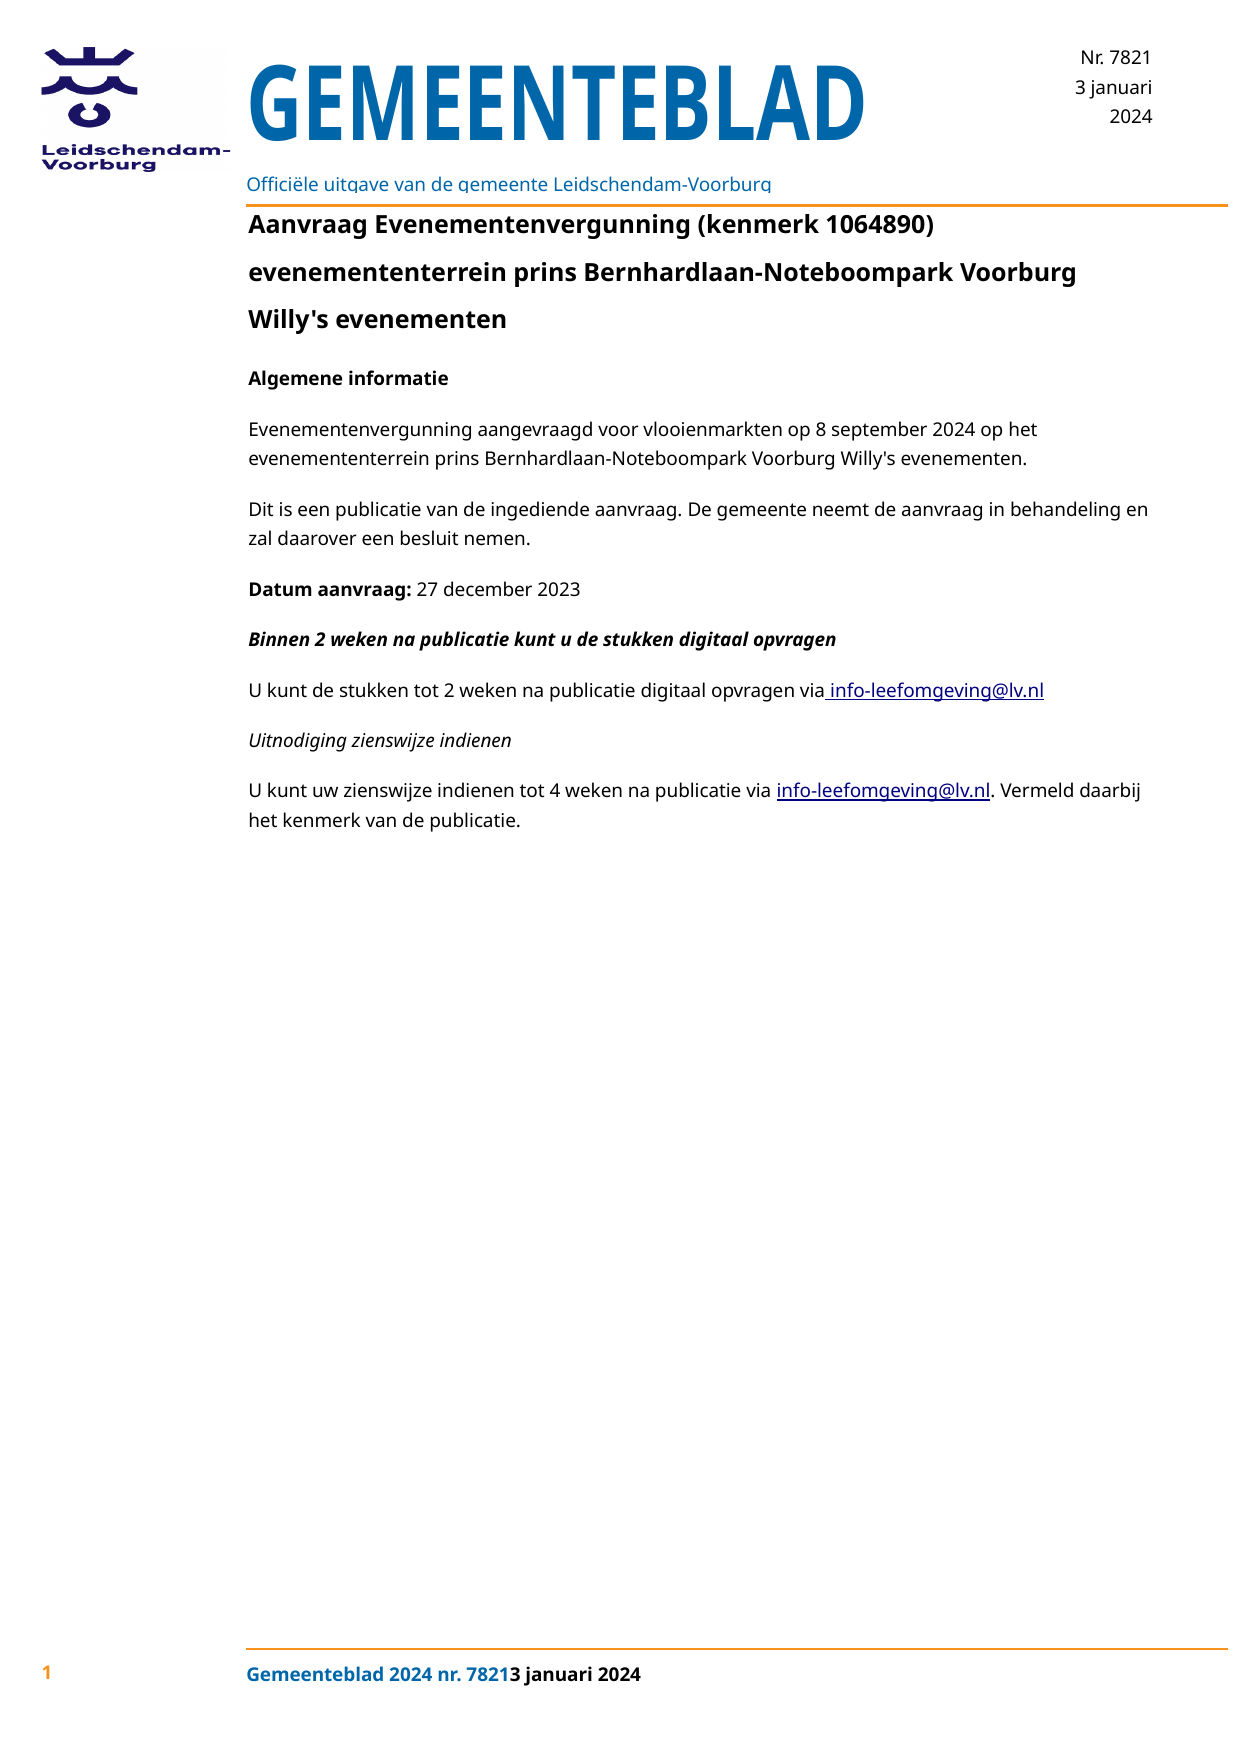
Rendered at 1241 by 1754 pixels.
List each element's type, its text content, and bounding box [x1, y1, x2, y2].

text Algemene informatie [248, 366, 1152, 391]
text U kunt uw zienswijze indienen tot 4 weken na publicatie via info-leefomgeving@lv.nl. Vermeld daarbij het kenmerk van de publicatie. [248, 778, 1152, 833]
picture [41, 47, 231, 172]
text U kunt de stukken tot 2 weken na publicatie digitaal opvragen via info-leefomgeving@lv.nl [248, 677, 1152, 702]
text Evenementenvergunning aangevraagd voor vlooienmarkten op 8 september 2024 op het evenemententerrein prins Bernhardlaan-Noteboompark Voorburg Willy's evenementen. [248, 416, 1152, 471]
text Datum aanvraag: 27 december 2023 [248, 576, 1152, 602]
text Uitnodiging zienswijze indienen [248, 727, 1152, 753]
text Dit is een publicatie van de ingediende aanvraag. De gemeente neemt de aanvraag in behandeling en zal daarover een besluit nemen. [248, 496, 1152, 551]
text Binnen 2 weken na publicatie kunt u de stukken digitaal opvragen [248, 626, 1152, 652]
text Aanvraag Evenementenvergunning (kenmerk 1064890) evenemententerrein prins Bernhardlaan-Noteboompark Voorburg Willy's evenementen [248, 207, 1152, 336]
